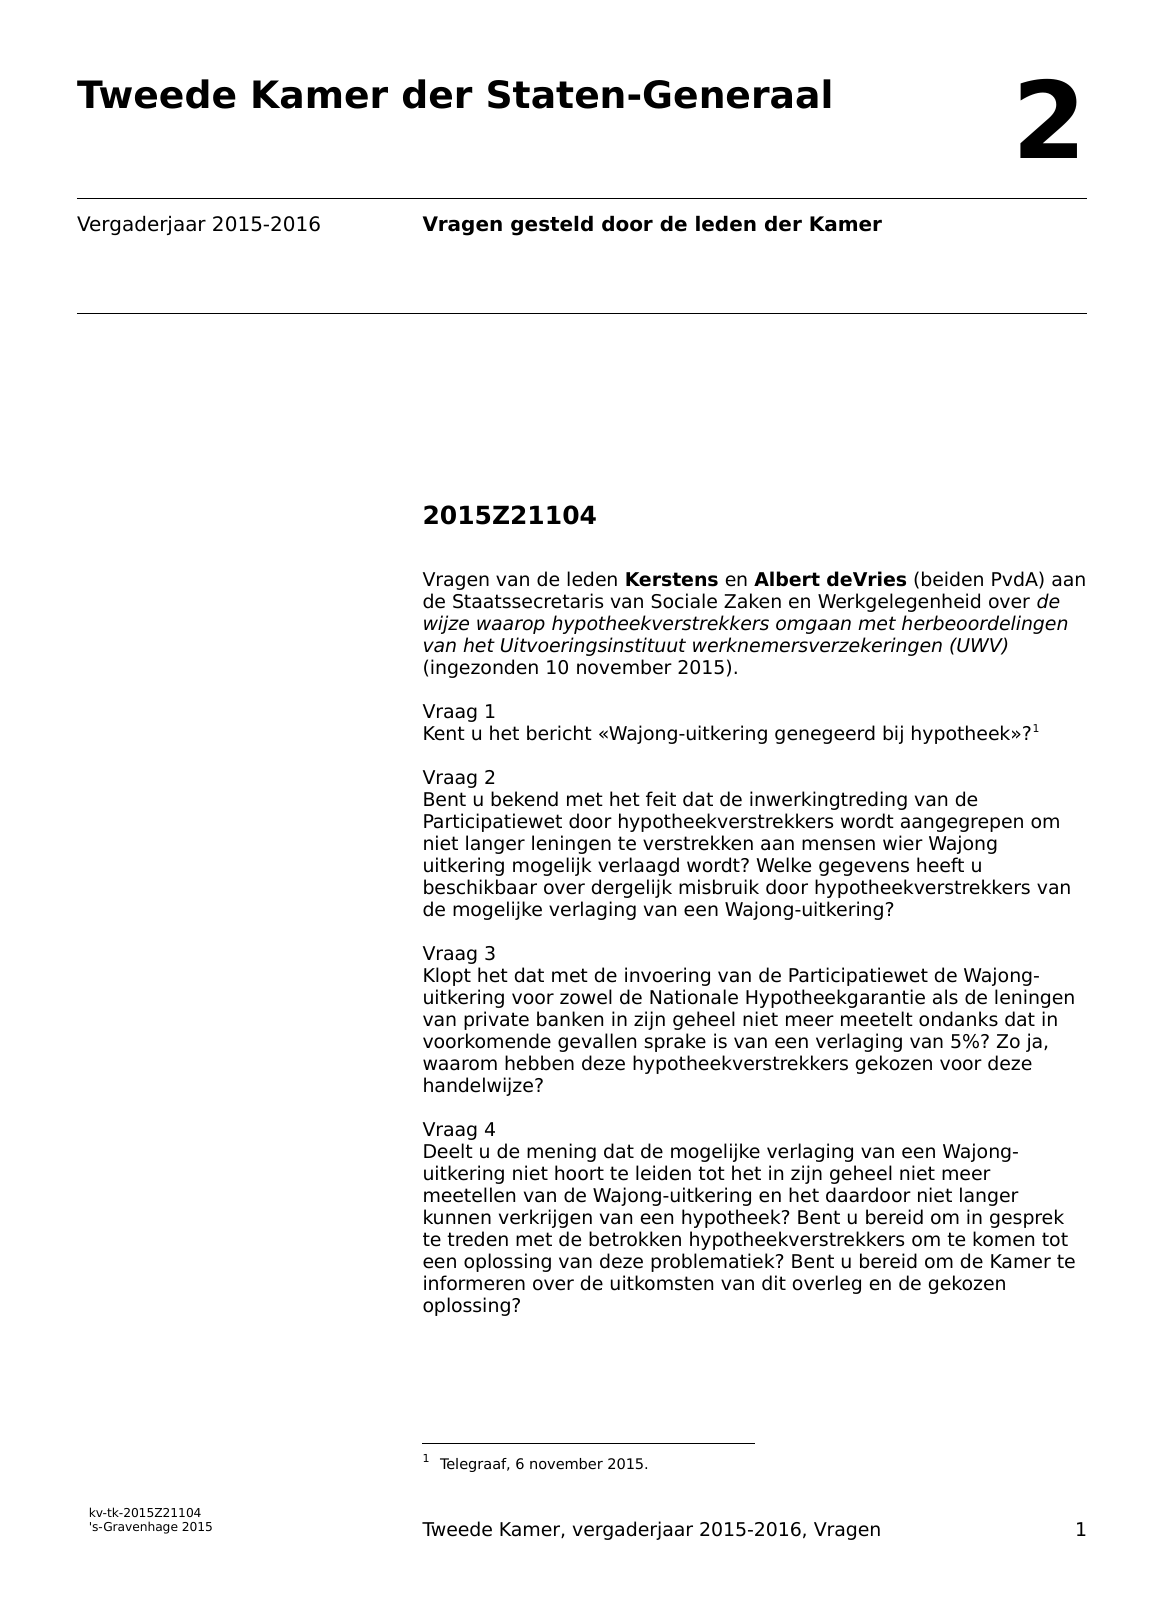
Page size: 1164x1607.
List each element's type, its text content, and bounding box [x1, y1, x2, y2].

text Deelt u de mening dat de mogelijke verlaging van een Wajong-uitkering niet hoort te leiden tot het in zijn geheel niet meer meetellen van de Wajong-uitkering en het daardoor niet langer kunnen verkrijgen van een hypotheek? Bent u bereid om in gesprek te treden met de betrokken hypotheekverstrekkers om te komen tot een oplossing van deze problematiek? Bent u bereid om de Kamer te informeren over de uitkomsten van dit overleg en de gekozen oplossing? [422, 1141, 1087, 1317]
text Kent u het bericht «Wajong-uitkering genegeerd bij hypotheek»? [422, 723, 1087, 745]
table_cell Vergaderjaar 2015-2016 [77, 199, 422, 313]
text Bent u bekend met het feit dat de inwerkingtreding van de Participatiewet door hypotheekverstrekkers wordt aangegrepen om niet langer leningen te verstrekken aan mensen wier Wajong uitkering mogelijk verlaagd wordt? Welke gegevens heeft u beschikbaar over dergelijk misbruik door hypotheekverstrekkers van de mogelijke verlaging van een Wajong-uitkering? [422, 789, 1087, 921]
text Telegraaf, 6 november 2015. [422, 1452, 1087, 1474]
text Vraag 2 [422, 767, 1087, 789]
text 2015Z21104 [422, 501, 1087, 531]
table_cell Vragen gesteld door de leden der Kamer [422, 199, 1087, 313]
text Klopt het dat met de invoering van de Participatiewet de Wajong-uitkering voor zowel de Nationale Hypotheekgarantie als de leningen van private banken in zijn geheel niet meer meetelt ondanks dat in voorkomende gevallen sprake is van een verlaging van 5%? Zo ja, waarom hebben deze hypotheekverstrekkers gekozen voor deze handelwijze? [422, 965, 1087, 1097]
text kv-tk-2015Z21104 [88, 1506, 323, 1520]
text Vragen van de leden Kerstens en Albert deVries (beiden PvdA) aan de Staatssecretaris van Sociale Zaken en Werkgelegenheid over de wijze waarop hypotheekverstrekkers omgaan met herbeoordelingen van het Uitvoeringsinstituut werknemersverzekeringen (UWV) (ingezonden 10 november 2015). [422, 569, 1087, 679]
text Vraag 1 [422, 701, 1087, 723]
text Vraag 4 [422, 1119, 1087, 1141]
text 's-Gravenhage 2015 [88, 1520, 323, 1534]
table_header 2 [886, 59, 1087, 198]
table_header Tweede Kamer der Staten-Generaal [77, 59, 886, 198]
text Vraag 3 [422, 943, 1087, 965]
